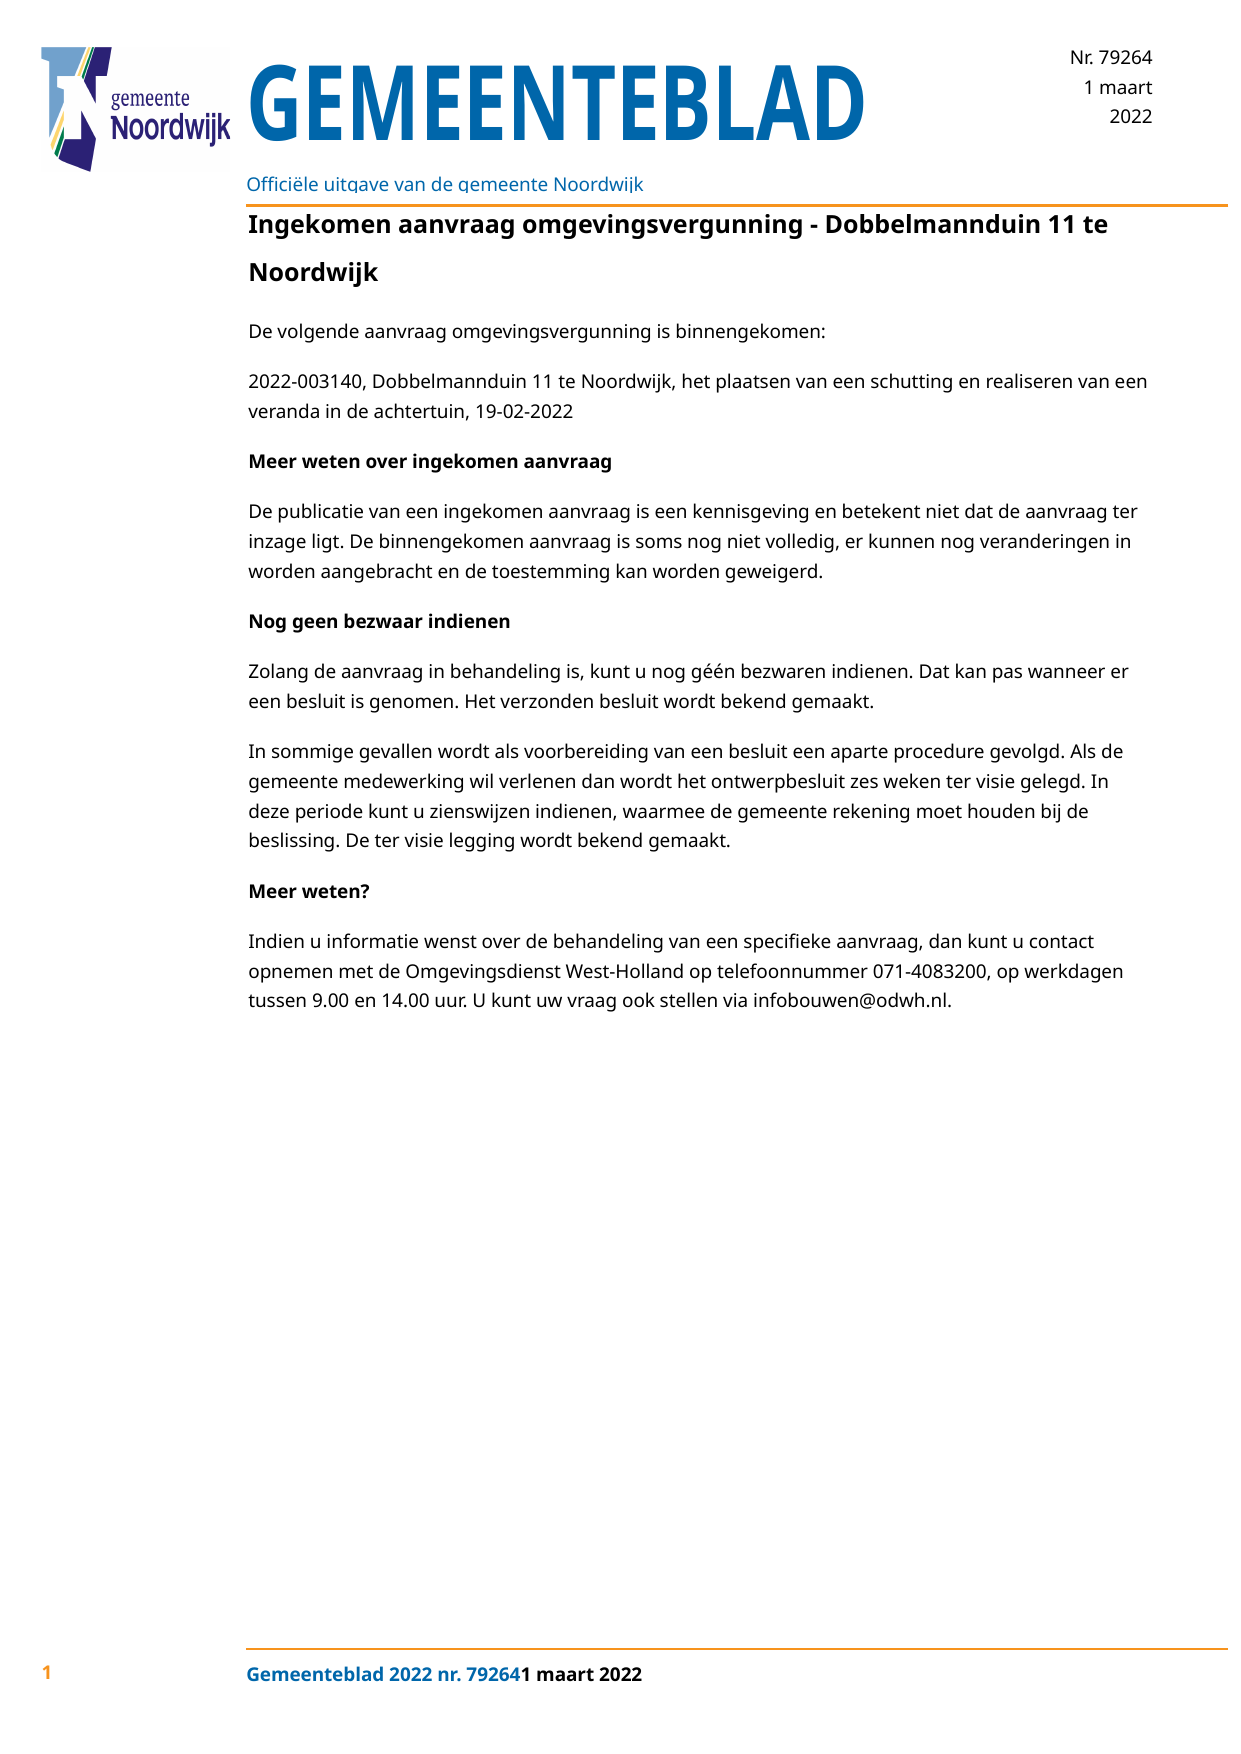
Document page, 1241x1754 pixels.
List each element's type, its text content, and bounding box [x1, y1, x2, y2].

text In sommige gevallen wordt als voorbereiding van een besluit een aparte procedure gevolgd. Als de gemeente medewerking wil verlenen dan wordt het ontwerpbesluit zes weken ter visie gelegd. In deze periode kunt u zienswijzen indienen, waarmee de gemeente rekening moet houden bij de beslissing. De ter visie legging wordt bekend gemaakt. [248, 739, 1152, 853]
text De publicatie van een ingekomen aanvraag is een kennisgeving en betekent niet dat de aanvraag ter inzage ligt. De binnengekomen aanvraag is soms nog niet volledig, er kunnen nog veranderingen in worden aangebracht en de toestemming kan worden geweigerd. [248, 499, 1152, 584]
text Meer weten over ingekomen aanvraag [248, 448, 1152, 474]
text Zolang de aanvraag in behandeling is, kunt u nog géén bezwaren indienen. Dat kan pas wanneer er een besluit is genomen. Het verzonden besluit wordt bekend gemaakt. [248, 659, 1152, 714]
text Indien u informatie wenst over de behandeling van een specifieke aanvraag, dan kunt u contact opnemen met de Omgevingsdienst West-Holland op telefoonnummer 071-4083200, op werkdagen tussen 9.00 en 14.00 uur. U kunt uw vraag ook stellen via infobouwen@odwh.nl. [248, 928, 1152, 1013]
text Nog geen bezwaar indienen [248, 608, 1152, 634]
text De volgende aanvraag omgevingsvergunning is binnengekomen: [248, 318, 1152, 344]
text 2022-003140, Dobbelmannduin 11 te Noordwijk, het plaatsen van een schutting en realiseren van een veranda in de achtertuin, 19-02-2022 [248, 368, 1152, 424]
picture [41, 47, 231, 172]
text Meer weten? [248, 878, 1152, 904]
text Ingekomen aanvraag omgevingsvergunning - Dobbelmannduin 11 te Noordwijk [248, 207, 1152, 288]
